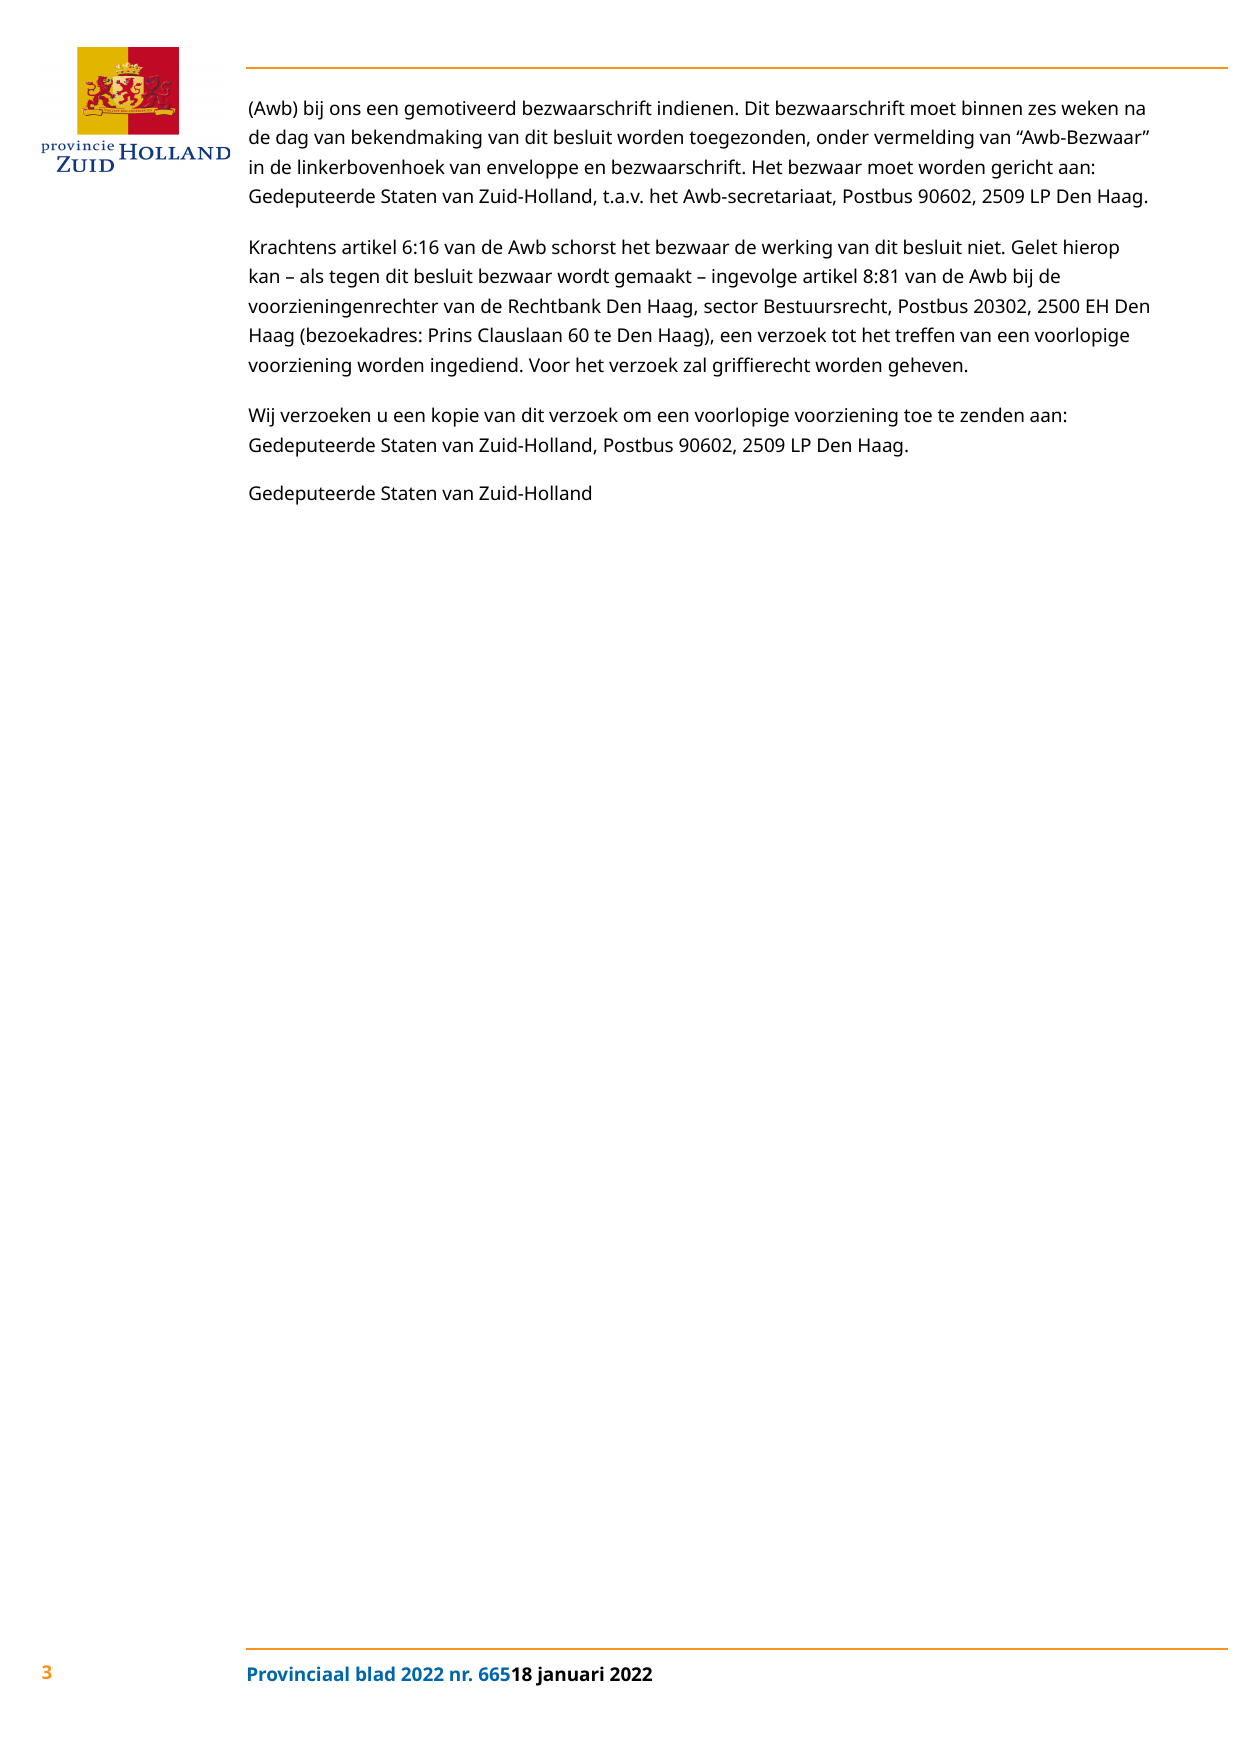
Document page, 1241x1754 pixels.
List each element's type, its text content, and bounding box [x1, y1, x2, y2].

picture [41, 47, 231, 172]
text Krachtens artikel 6:16 van de Awb schorst het bezwaar de werking van dit besluit niet. Gelet hierop kan – als tegen dit besluit bezwaar wordt gemaakt – ingevolge artikel 8:81 van de Awb bij de voorzieningenrechter van de Rechtbank Den Haag, sector Bestuursrecht, Postbus 20302, 2500 EH Den Haag (bezoekadres: Prins Clauslaan 60 te Den Haag), een verzoek tot het treffen van een voorlopige voorziening worden ingediend. Voor het verzoek zal griffierecht worden geheven. [248, 234, 1152, 378]
text Wij verzoeken u een kopie van dit verzoek om een voorlopige voorziening toe te zenden aan: Gedeputeerde Staten van Zuid-Holland, Postbus 90602, 2509 LP Den Haag. [248, 403, 1152, 458]
text (Awb) bij ons een gemotiveerd bezwaarschrift indienen. Dit bezwaarschrift moet binnen zes weken na de dag van bekendmaking van dit besluit worden toegezonden, onder vermelding van “Awb-Bezwaar” in de linkerbovenhoek van enveloppe en bezwaarschrift. Het bezwaar moet worden gericht aan: Gedeputeerde Staten van Zuid-Holland, t.a.v. het Awb-secretariaat, Postbus 90602, 2509 LP Den Haag. [248, 95, 1152, 209]
text Gedeputeerde Staten van Zuid-Holland [248, 480, 1152, 506]
